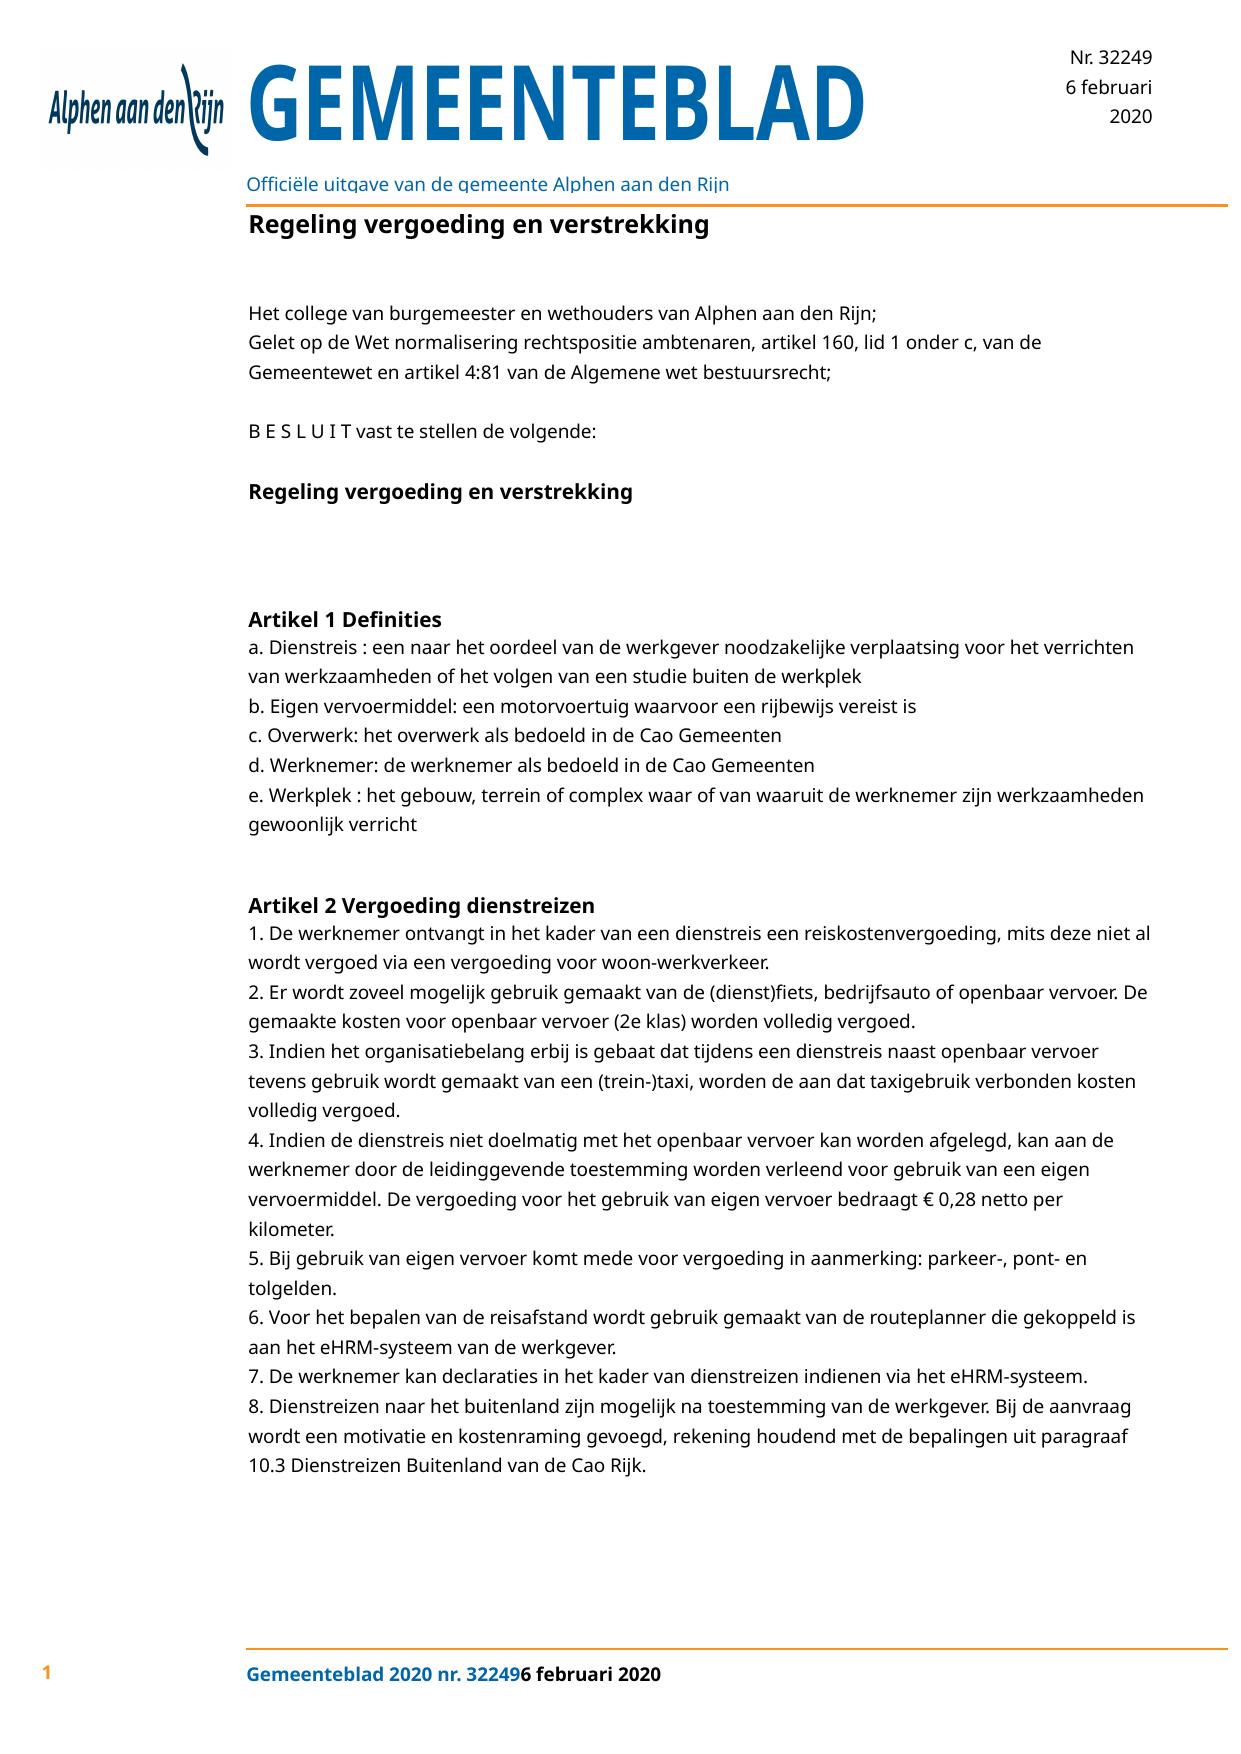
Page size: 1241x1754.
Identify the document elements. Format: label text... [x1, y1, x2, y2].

text Het college van burgemeester en wethouders van Alphen aan den Rijn; [248, 300, 1152, 326]
text 6. Voor het bepalen van de reisafstand wordt gebruik gemaakt van de routeplanner die gekoppeld is aan het eHRM-systeem van de werkgever. [248, 1304, 1152, 1360]
picture [41, 47, 231, 172]
text 2. Er wordt zoveel mogelijk gebruik gemaakt van de (dienst)fiets, bedrijfsauto of openbaar vervoer. De gemaakte kosten voor openbaar vervoer (2e klas) worden volledig vergoed. [248, 979, 1152, 1034]
text Regeling vergoeding en verstrekking [248, 207, 1152, 241]
text 1. De werknemer ontvangt in het kader van een dienstreis een reiskostenvergoeding, mits deze niet al wordt vergoed via een vergoeding voor woon-werkverkeer. [248, 920, 1152, 975]
text d. Werknemer: de werknemer als bedoeld in de Cao Gemeenten [248, 752, 1152, 778]
text B E S L U I T vast te stellen de volgende: [248, 418, 1152, 444]
text 3. Indien het organisatiebelang erbij is gebaat dat tijdens een dienstreis naast openbaar vervoer tevens gebruik wordt gemaakt van een (trein-)taxi, worden de aan dat taxigebruik verbonden kosten volledig vergoed. [248, 1038, 1152, 1123]
text 5. Bij gebruik van eigen vervoer komt mede voor vergoeding in aanmerking: parkeer-, pont- en tolgelden. [248, 1245, 1152, 1301]
text Artikel 1 Definities [248, 606, 1152, 634]
text Gelet op de Wet normalisering rechtspositie ambtenaren, artikel 160, lid 1 onder c, van de Gemeentewet en artikel 4:81 van de Algemene wet bestuursrecht; [248, 329, 1152, 385]
text Regeling vergoeding en verstrekking [248, 477, 1152, 506]
text b. Eigen vervoermiddel: een motorvoertuig waarvoor een rijbewijs vereist is [248, 693, 1152, 719]
text 7. De werknemer kan declaraties in het kader van dienstreizen indienen via het eHRM-systeem. [248, 1364, 1152, 1389]
text c. Overwerk: het overwerk als bedoeld in de Cao Gemeenten [248, 723, 1152, 748]
text Artikel 2 Vergoeding dienstreizen [248, 891, 1152, 920]
text 4. Indien de dienstreis niet doelmatig met het openbaar vervoer kan worden afgelegd, kan aan de werknemer door de leidinggevende toestemming worden verleend voor gebruik van een eigen vervoermiddel. De vergoeding voor het gebruik van eigen vervoer bedraagt € 0,28 netto per kilometer. [248, 1127, 1152, 1241]
text e. Werkplek : het gebouw, terrein of complex waar of van waaruit de werknemer zijn werkzaamheden gewoonlijk verricht [248, 782, 1152, 837]
text a. Dienstreis : een naar het oordeel van de werkgever noodzakelijke verplaatsing voor het verrichten van werkzaamheden of het volgen van een studie buiten de werkplek [248, 634, 1152, 689]
text 8. Dienstreizen naar het buitenland zijn mogelijk na toestemming van de werkgever. Bij de aanvraag wordt een motivatie en kostenraming gevoegd, rekening houdend met de bepalingen uit paragraaf 10.3 Dienstreizen Buitenland van de Cao Rijk. [248, 1393, 1152, 1478]
